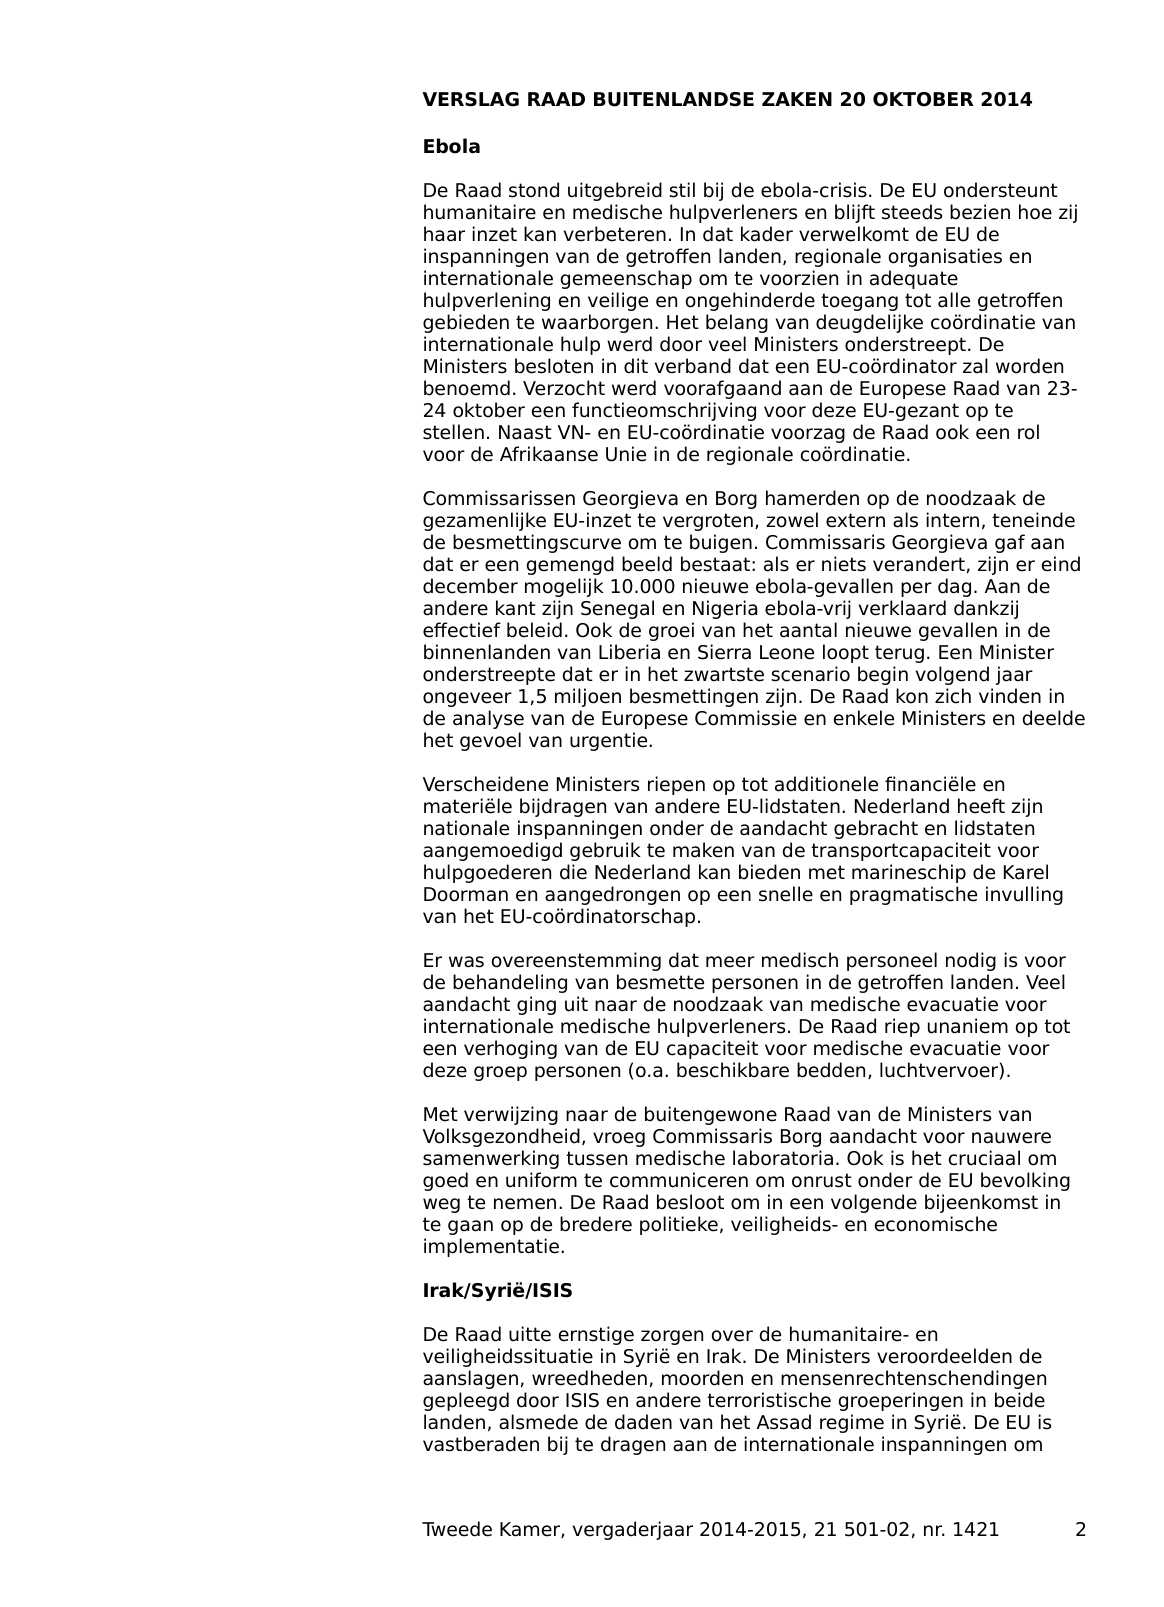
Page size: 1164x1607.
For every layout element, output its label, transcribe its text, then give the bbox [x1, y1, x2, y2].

subtitle Irak/Syrië/ISIS [422, 1280, 1087, 1302]
text De Raad uitte ernstige zorgen over de humanitaire- en veiligheidssituatie in Syrië en Irak. De Ministers veroordeelden de aanslagen, wreedheden, moorden en mensenrechtenschendingen gepleegd door ISIS en andere terroristische groeperingen in beide landen, alsmede de daden van het Assad regime in Syrië. De EU is vastberaden bij te dragen aan de internationale inspanningen om [422, 1324, 1087, 1456]
text Er was overeenstemming dat meer medisch personeel nodig is voor de behandeling van besmette personen in de getroffen landen. Veel aandacht ging uit naar de noodzaak van medische evacuatie voor internationale medische hulpverleners. De Raad riep unaniem op tot een verhoging van de EU capaciteit voor medische evacuatie voor deze groep personen (o.a. beschikbare bedden, luchtvervoer). [422, 950, 1087, 1082]
text Verscheidene Ministers riepen op tot additionele financiële en materiële bijdragen van andere EU-lidstaten. Nederland heeft zijn nationale inspanningen onder de aandacht gebracht en lidstaten aangemoedigd gebruik te maken van de transportcapaciteit voor hulpgoederen die Nederland kan bieden met marineschip de Karel Doorman en aangedrongen op een snelle en pragmatische invulling van het EU-coördinatorschap. [422, 774, 1087, 928]
subtitle Ebola [422, 136, 1087, 158]
text De Raad stond uitgebreid stil bij de ebola-crisis. De EU ondersteunt humanitaire en medische hulpverleners en blijft steeds bezien hoe zij haar inzet kan verbeteren. In dat kader verwelkomt de EU de inspanningen van de getroffen landen, regionale organisaties en internationale gemeenschap om te voorzien in adequate hulpverlening en veilige en ongehinderde toegang tot alle getroffen gebieden te waarborgen. Het belang van deugdelijke coördinatie van internationale hulp werd door veel Ministers onderstreept. De Ministers besloten in dit verband dat een EU-coördinator zal worden benoemd. Verzocht werd voorafgaand aan de Europese Raad van 23-24 oktober een functieomschrijving voor deze EU-gezant op te stellen. Naast VN- en EU-coördinatie voorzag de Raad ook een rol voor de Afrikaanse Unie in de regionale coördinatie. [422, 180, 1087, 466]
subtitle VERSLAG RAAD BUITENLANDSE ZAKEN 20 OKTOBER 2014 [422, 89, 1087, 111]
text Commissarissen Georgieva en Borg hamerden op de noodzaak de gezamenlijke EU-inzet te vergroten, zowel extern als intern, teneinde de besmettingscurve om te buigen. Commissaris Georgieva gaf aan dat er een gemengd beeld bestaat: als er niets verandert, zijn er eind december mogelijk 10.000 nieuwe ebola-gevallen per dag. Aan de andere kant zijn Senegal en Nigeria ebola-vrij verklaard dankzij effectief beleid. Ook de groei van het aantal nieuwe gevallen in de binnenlanden van Liberia en Sierra Leone loopt terug. Een Minister onderstreepte dat er in het zwartste scenario begin volgend jaar ongeveer 1,5 miljoen besmettingen zijn. De Raad kon zich vinden in de analyse van de Europese Commissie en enkele Ministers en deelde het gevoel van urgentie. [422, 488, 1087, 752]
text Met verwijzing naar de buitengewone Raad van de Ministers van Volksgezondheid, vroeg Commissaris Borg aandacht voor nauwere samenwerking tussen medische laboratoria. Ook is het cruciaal om goed en uniform te communiceren om onrust onder de EU bevolking weg te nemen. De Raad besloot om in een volgende bijeenkomst in te gaan op de bredere politieke, veiligheids- en economische implementatie. [422, 1104, 1087, 1258]
